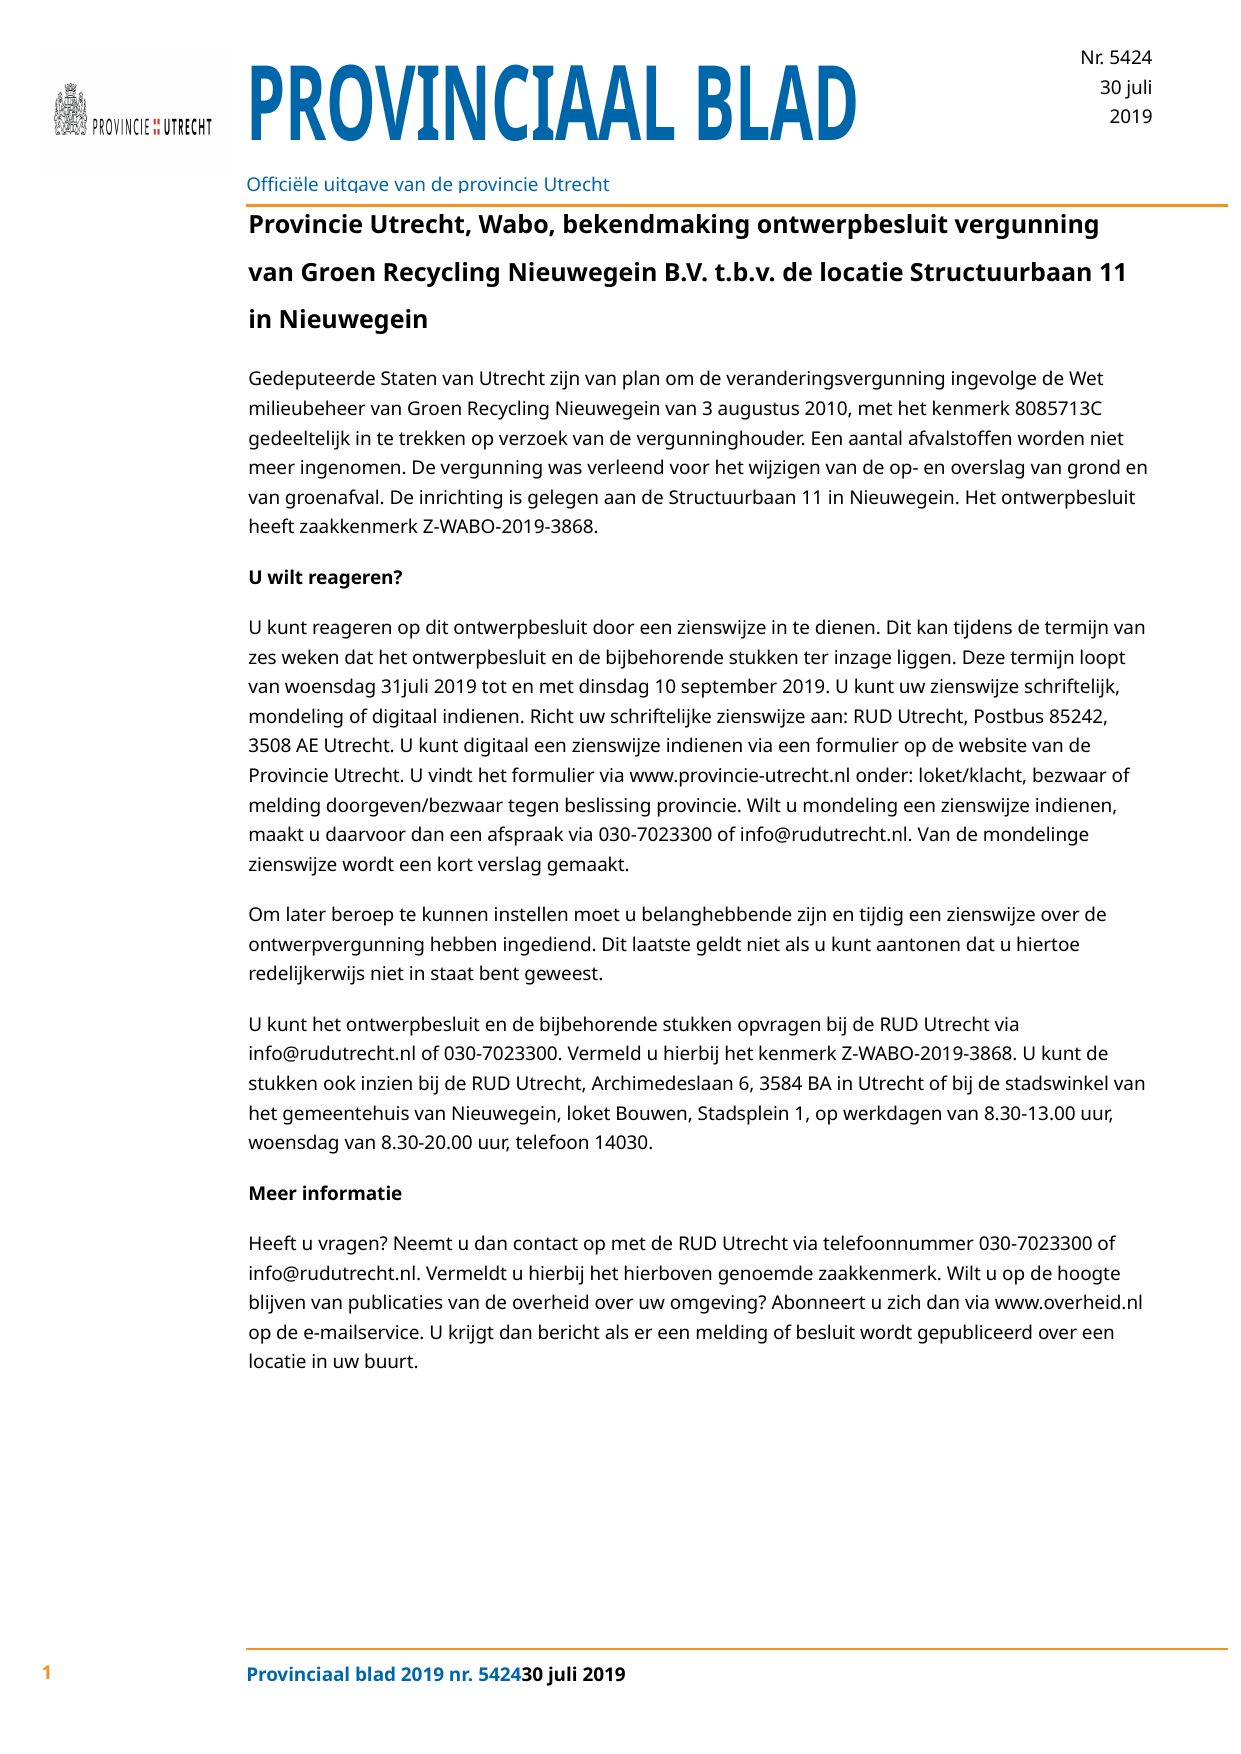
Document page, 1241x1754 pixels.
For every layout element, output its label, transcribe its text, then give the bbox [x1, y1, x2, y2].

text Om later beroep te kunnen instellen moet u belanghebbende zijn en tijdig een zienswijze over de ontwerpvergunning hebben ingediend. Dit laatste geldt niet als u kunt aantonen dat u hiertoe redelijkerwijs niet in staat bent geweest. [248, 901, 1152, 986]
text Meer informatie [248, 1180, 1152, 1205]
text Provincie Utrecht, Wabo, bekendmaking ontwerpbesluit vergunning van Groen Recycling Nieuwegein B.V. t.b.v. de locatie Structuurbaan 11 in Nieuwegein [248, 207, 1152, 336]
text U wilt reageren? [248, 564, 1152, 589]
picture [41, 47, 231, 172]
text U kunt het ontwerpbesluit en de bijbehorende stukken opvragen bij de RUD Utrecht via info@rudutrecht.nl of 030-7023300. Vermeld u hierbij het kenmerk Z-WABO-2019-3868. U kunt de stukken ook inzien bij de RUD Utrecht, Archimedeslaan 6, 3584 BA in Utrecht of bij de stadswinkel van het gemeentehuis van Nieuwegein, loket Bouwen, Stadsplein 1, op werkdagen van 8.30-13.00 uur, woensdag van 8.30-20.00 uur, telefoon 14030. [248, 1011, 1152, 1155]
text Gedeputeerde Staten van Utrecht zijn van plan om de veranderingsvergunning ingevolge de Wet milieubeheer van Groen Recycling Nieuwegein van 3 augustus 2010, met het kenmerk 8085713C gedeeltelijk in te trekken op verzoek van de vergunninghouder. Een aantal afvalstoffen worden niet meer ingenomen. De vergunning was verleend voor het wijzigen van de op- en overslag van grond en van groenafval. De inrichting is gelegen aan de Structuurbaan 11 in Nieuwegein. Het ontwerpbesluit heeft zaakkenmerk Z-WABO-2019-3868. [248, 366, 1152, 539]
text Heeft u vragen? Neemt u dan contact op met de RUD Utrecht via telefoonnummer 030-7023300 of info@rudutrecht.nl. Vermeldt u hierbij het hierboven genoemde zaakkenmerk. Wilt u op de hoogte blijven van publicaties van de overheid over uw omgeving? Abonneert u zich dan via www.overheid.nl op de e-mailservice. U krijgt dan bericht als er een melding of besluit wordt gepubliceerd over een locatie in uw buurt. [248, 1230, 1152, 1374]
text U kunt reageren op dit ontwerpbesluit door een zienswijze in te dienen. Dit kan tijdens de termijn van zes weken dat het ontwerpbesluit en de bijbehorende stukken ter inzage liggen. Deze termijn loopt van woensdag 31juli 2019 tot en met dinsdag 10 september 2019. U kunt uw zienswijze schriftelijk, mondeling of digitaal indienen. Richt uw schriftelijke zienswijze aan: RUD Utrecht, Postbus 85242, 3508 AE Utrecht. U kunt digitaal een zienswijze indienen via een formulier op de website van de Provincie Utrecht. U vindt het formulier via www.provincie-utrecht.nl onder: loket/klacht, bezwaar of melding doorgeven/bezwaar tegen beslissing provincie. Wilt u mondeling een zienswijze indienen, maakt u daarvoor dan een afspraak via 030-7023300 of info@rudutrecht.nl. Van de mondelinge zienswijze wordt een kort verslag gemaakt. [248, 614, 1152, 877]
